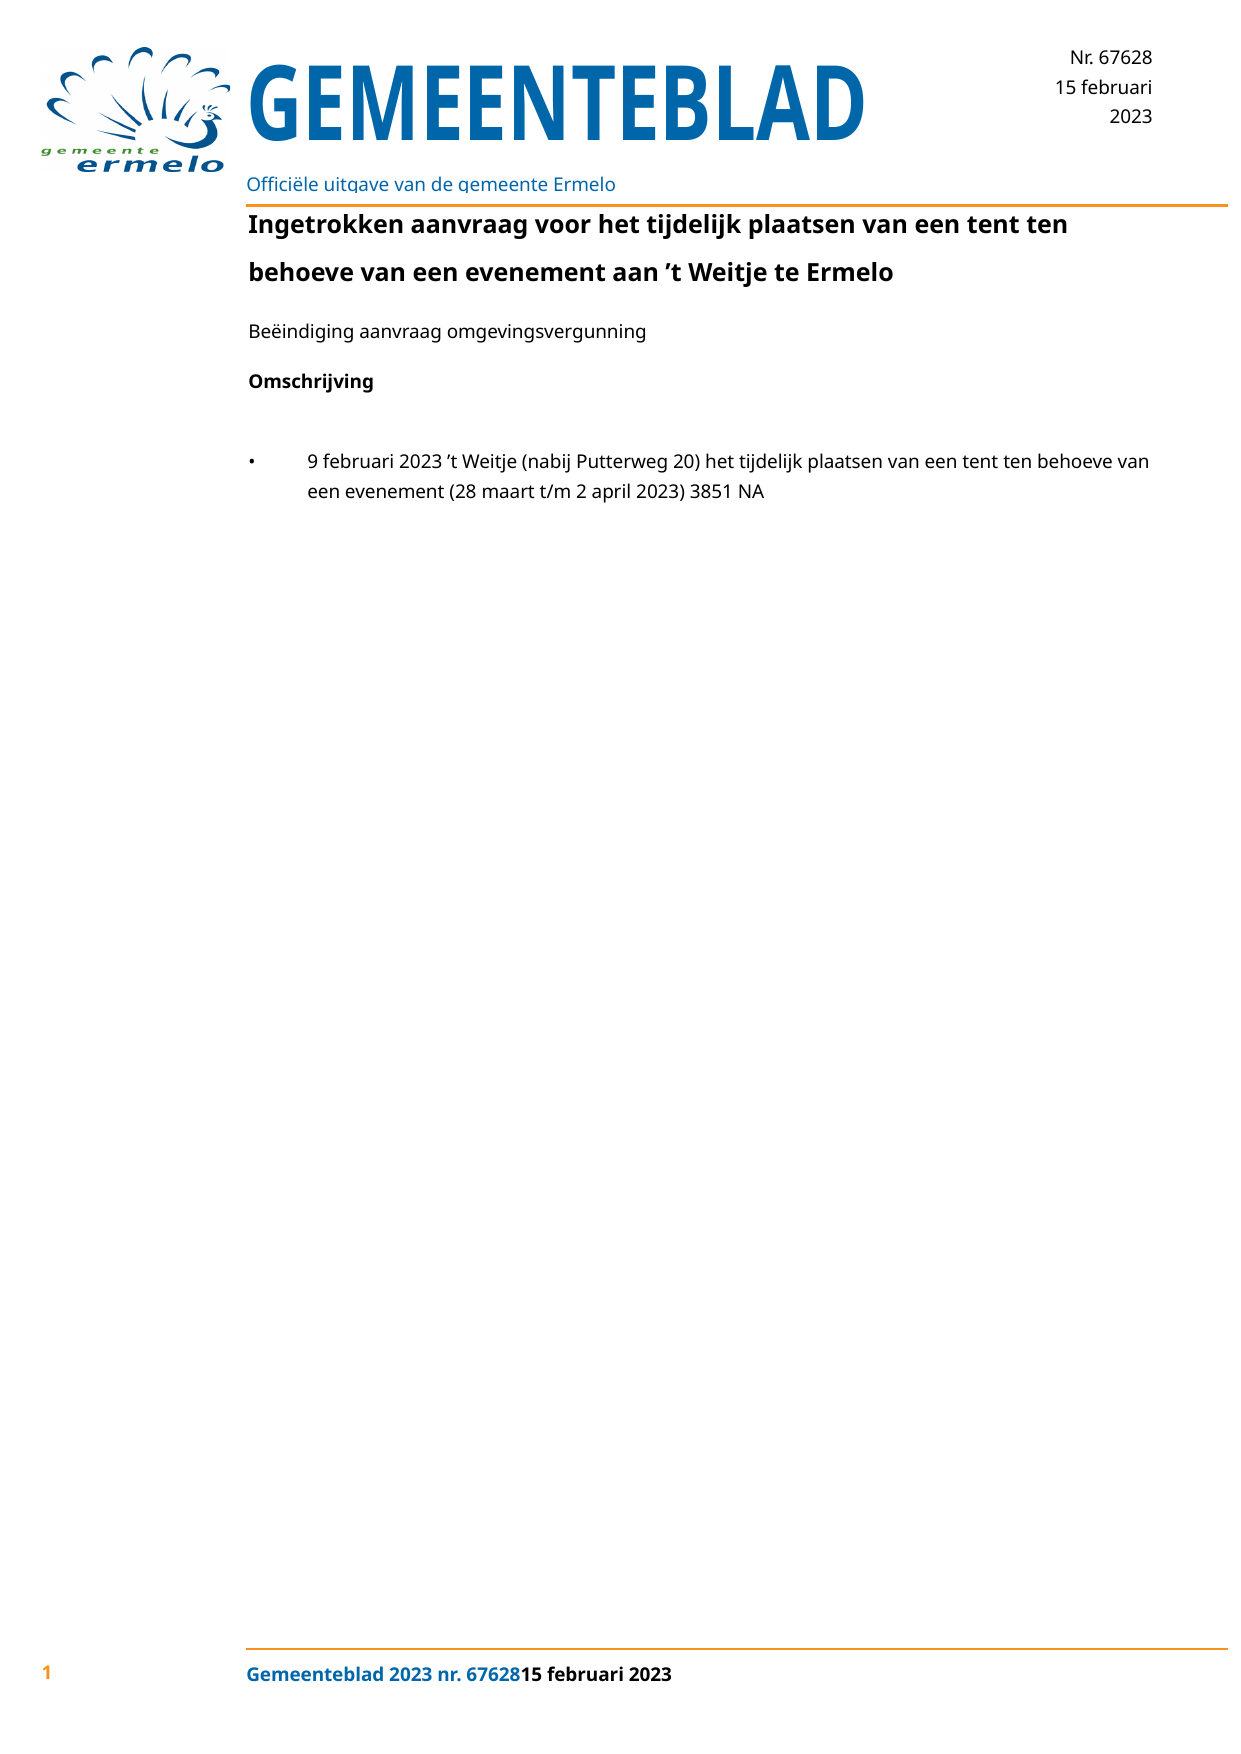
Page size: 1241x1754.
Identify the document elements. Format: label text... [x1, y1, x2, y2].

picture [41, 47, 231, 172]
list 9 februari 2023 ’t Weitje (nabij Putterweg 20) het tijdelijk plaatsen van een tent ten behoeve van een evenement (28 maart t/m 2 april 2023) 3851 NA [248, 448, 1152, 504]
text Ingetrokken aanvraag voor het tijdelijk plaatsen van een tent ten behoeve van een evenement aan ’t Weitje te Ermelo [248, 207, 1152, 288]
text Omschrijving [248, 368, 1152, 394]
text Beëindiging aanvraag omgevingsvergunning [248, 318, 1152, 344]
